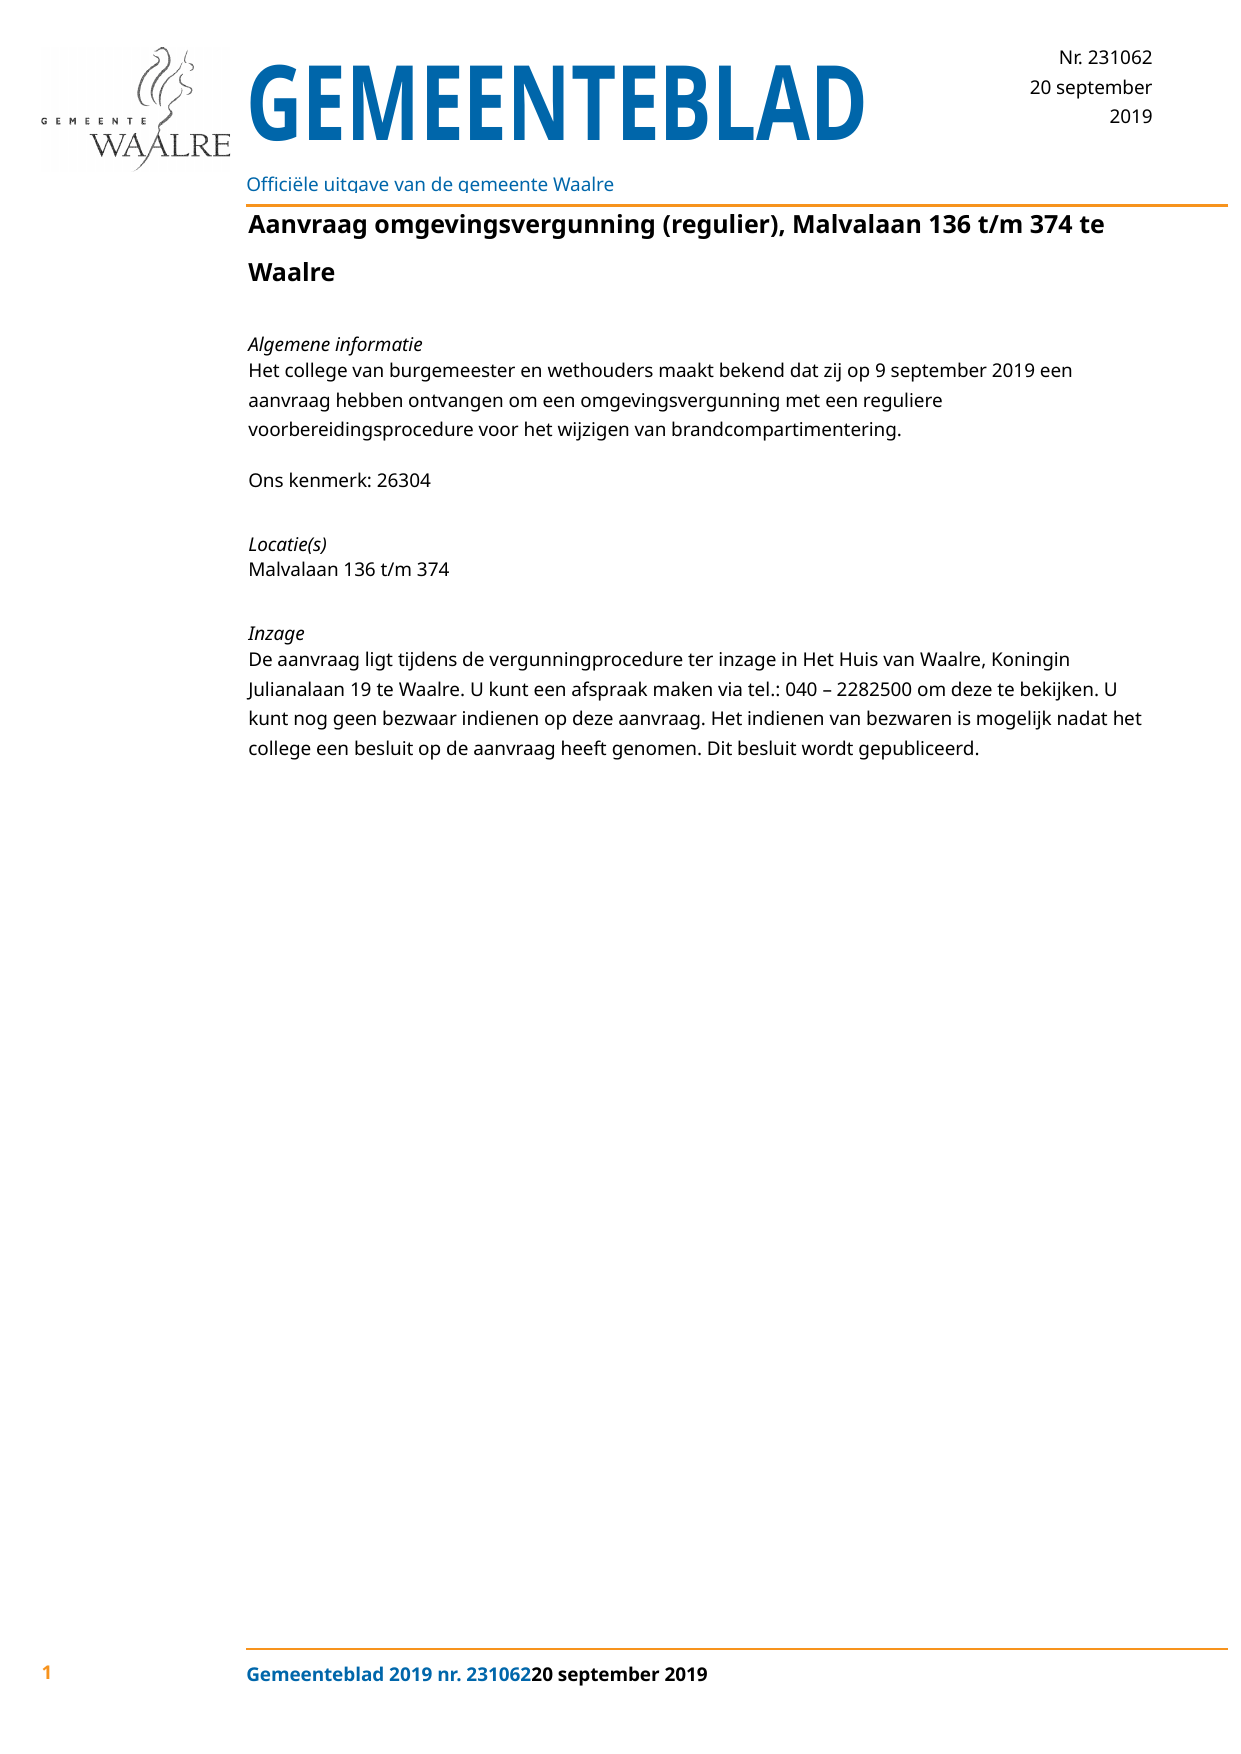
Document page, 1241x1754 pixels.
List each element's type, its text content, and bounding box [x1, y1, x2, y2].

text Locatie(s) [248, 531, 1152, 556]
text Het college van burgemeester en wethouders maakt bekend dat zij op 9 september 2019 een aanvraag hebben ontvangen om een omgevingsvergunning met een reguliere voorbereidingsprocedure voor het wijzigen van brandcompartimentering. [248, 357, 1152, 442]
text Aanvraag omgevingsvergunning (regulier), Malvalaan 136 t/m 374 te Waalre [248, 207, 1152, 288]
text De aanvraag ligt tijdens de vergunningprocedure ter inzage in Het Huis van Waalre, Koningin Julianalaan 19 te Waalre. U kunt een afspraak maken via tel.: 040 – 2282500 om deze te bekijken. U kunt nog geen bezwaar indienen op deze aanvraag. Het indienen van bezwaren is mogelijk nadat het college een besluit op de aanvraag heeft genomen. Dit besluit wordt gepubliceerd. [248, 646, 1152, 761]
text Inzage [248, 620, 1152, 646]
text Malvalaan 136 t/m 374 [248, 556, 1152, 582]
text Ons kenmerk: 26304 [248, 467, 1152, 492]
text Algemene informatie [248, 331, 1152, 357]
picture [41, 47, 231, 172]
